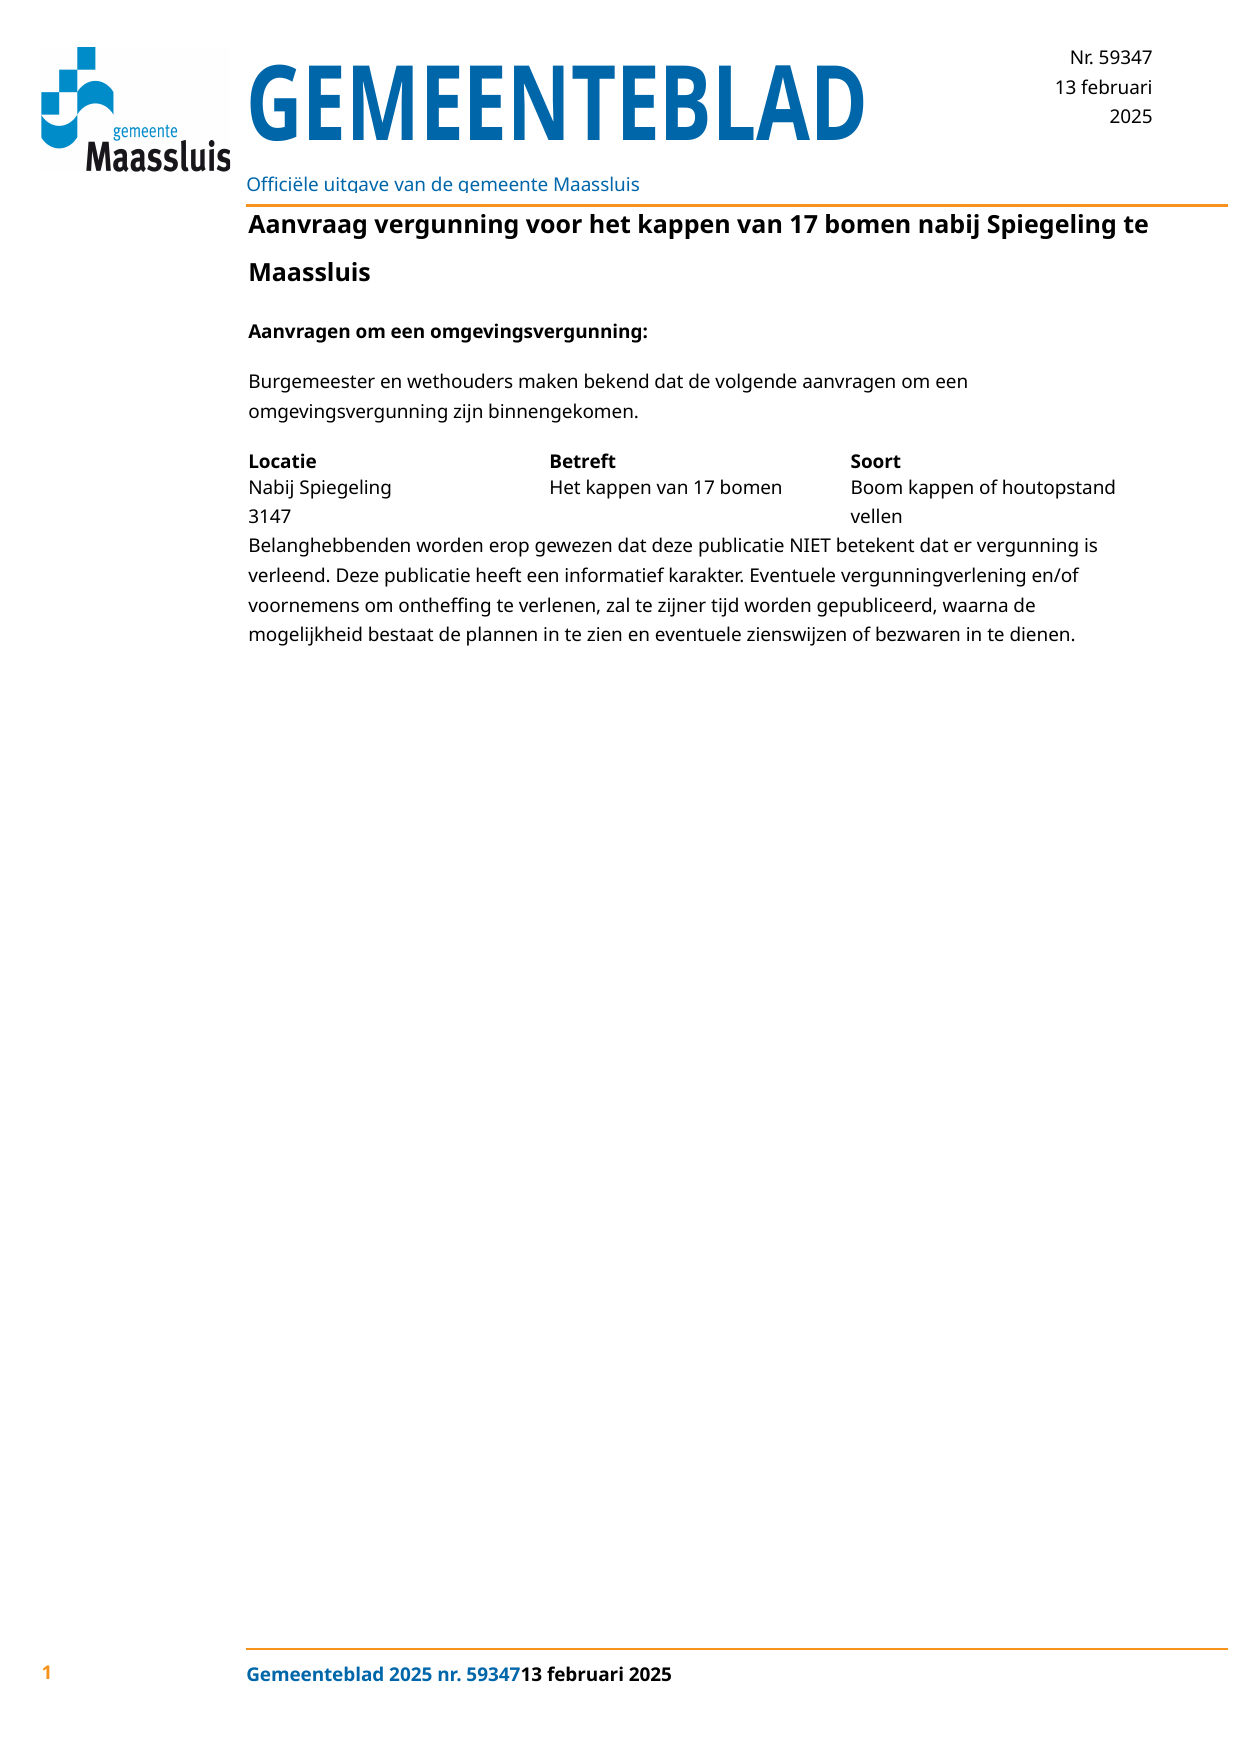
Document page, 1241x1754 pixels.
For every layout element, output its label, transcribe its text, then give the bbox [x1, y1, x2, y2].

text Aanvraag vergunning voor het kappen van 17 bomen nabij Spiegeling te Maassluis [248, 207, 1152, 288]
table_cell Nabij Spiegeling 3147 [248, 474, 549, 529]
table_header Soort [850, 449, 1152, 474]
picture [41, 47, 231, 172]
table_header Locatie [248, 449, 549, 474]
text Belanghebbenden worden erop gewezen dat deze publicatie NIET betekent dat er vergunning is verleend. Deze publicatie heeft een informatief karakter. Eventuele vergunningverlening en/of voornemens om ontheffing te verlenen, zal te zijner tijd worden gepubliceerd, waarna de mogelijkheid bestaat de plannen in te zien en eventuele zienswijzen of bezwaren in te dienen. [248, 533, 1152, 647]
text Aanvragen om een omgevingsvergunning: [248, 318, 1152, 344]
table_header Betreft [549, 449, 850, 474]
picture [41, 47, 77, 92]
text Burgemeester en wethouders maken bekend dat de volgende aanvragen om een omgevingsvergunning zijn binnengekomen. [248, 368, 1152, 424]
table_cell Boom kappen of houtopstand vellen [850, 474, 1152, 529]
table_cell Het kappen van 17 bomen [549, 474, 850, 529]
